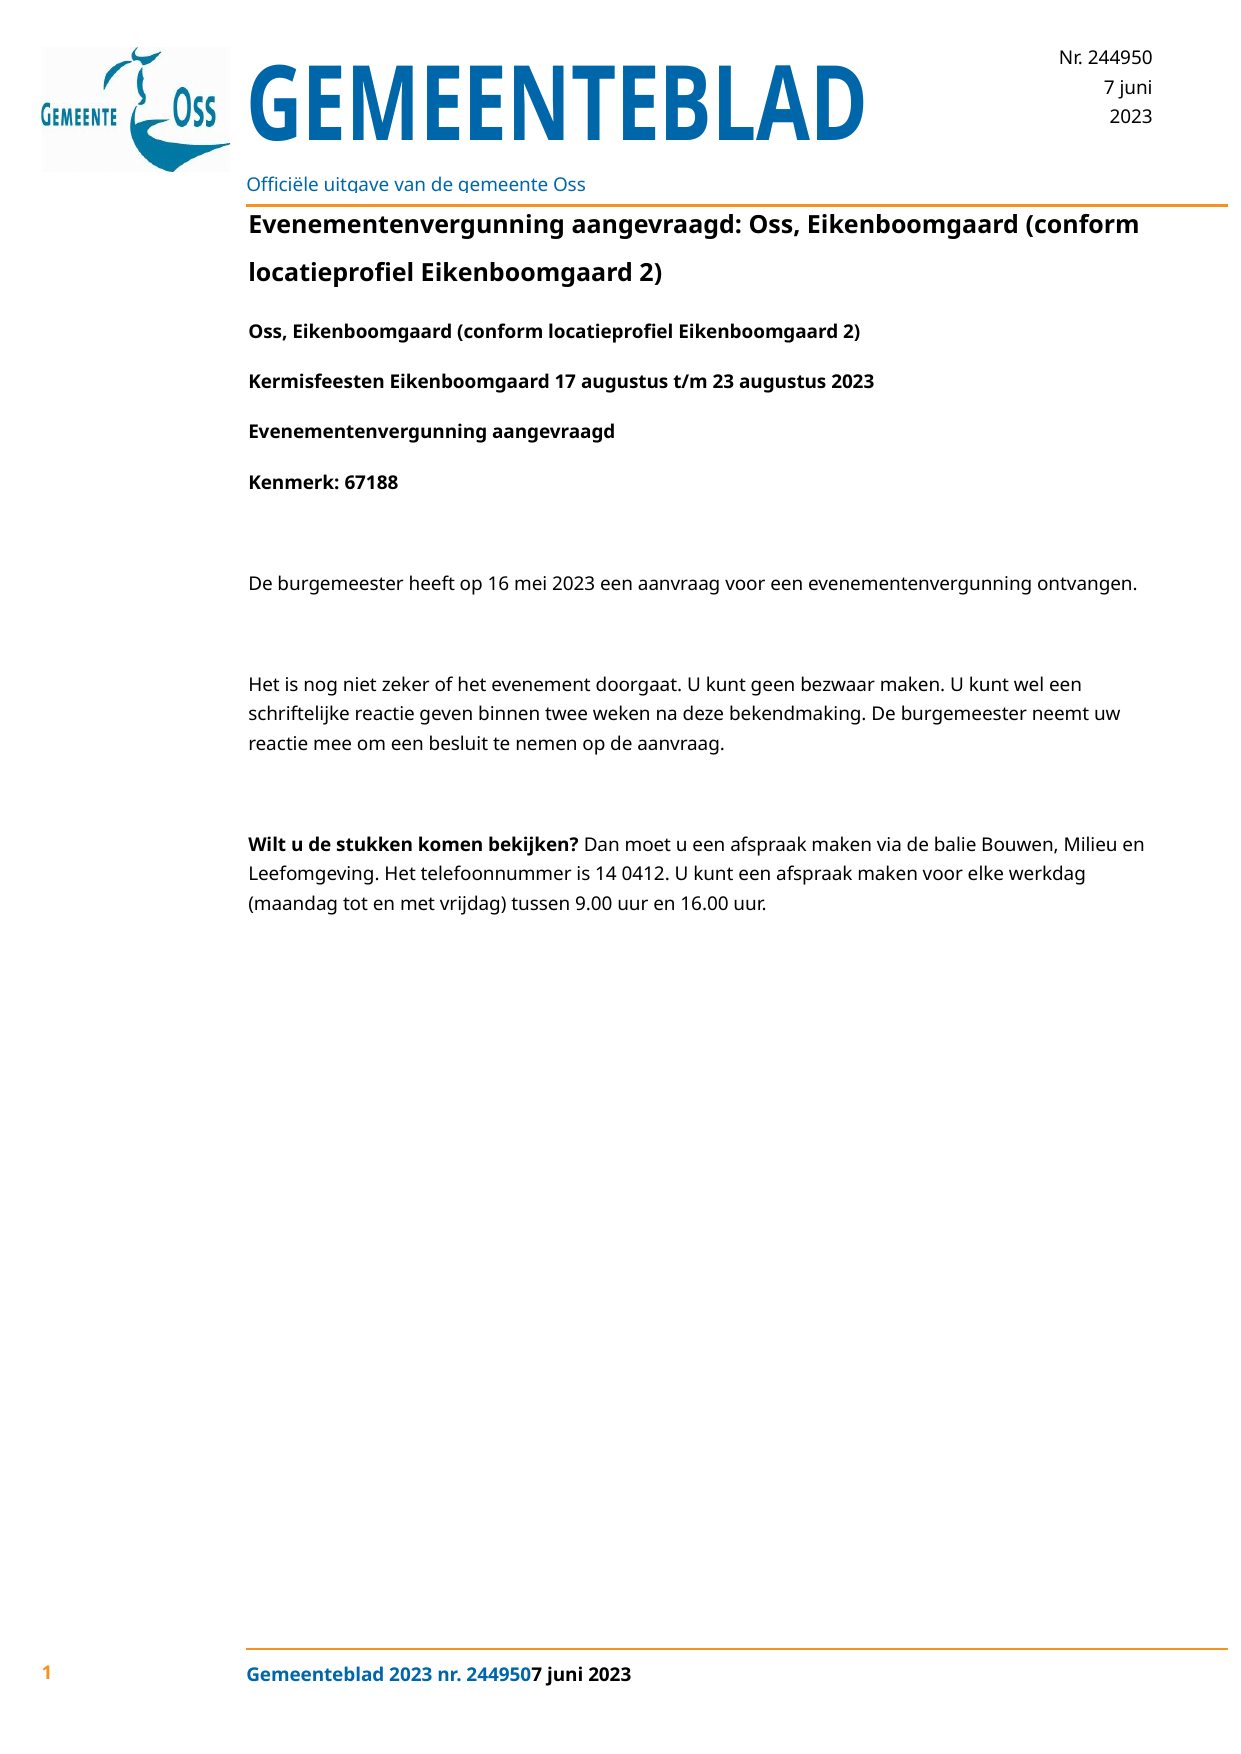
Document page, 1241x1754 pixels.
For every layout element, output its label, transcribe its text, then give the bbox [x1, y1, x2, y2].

text Oss, Eikenboomgaard (conform locatieprofiel Eikenboomgaard 2) [248, 318, 1152, 344]
text Wilt u de stukken komen bekijken? Dan moet u een afspraak maken via de balie Bouwen, Milieu en Leefomgeving. Het telefoonnummer is 14 0412. U kunt een afspraak maken voor elke werkdag (maandag tot en met vrijdag) tussen 9.00 uur en 16.00 uur. [248, 831, 1152, 916]
text Het is nog niet zeker of het evenement doorgaat. U kunt geen bezwaar maken. U kunt wel een schriftelijke reactie geven binnen twee weken na deze bekendmaking. De burgemeester neemt uw reactie mee om een besluit te nemen op de aanvraag. [248, 671, 1152, 756]
text Kenmerk: 67188 [248, 469, 1152, 495]
picture [41, 47, 231, 172]
text Evenementenvergunning aangevraagd: Oss, Eikenboomgaard (conform locatieprofiel Eikenboomgaard 2) [248, 207, 1152, 288]
text Evenementenvergunning aangevraagd [248, 419, 1152, 444]
text Kermisfeesten Eikenboomgaard 17 augustus t/m 23 augustus 2023 [248, 368, 1152, 394]
text De burgemeester heeft op 16 mei 2023 een aanvraag voor een evenementenvergunning ontvangen. [248, 570, 1152, 596]
